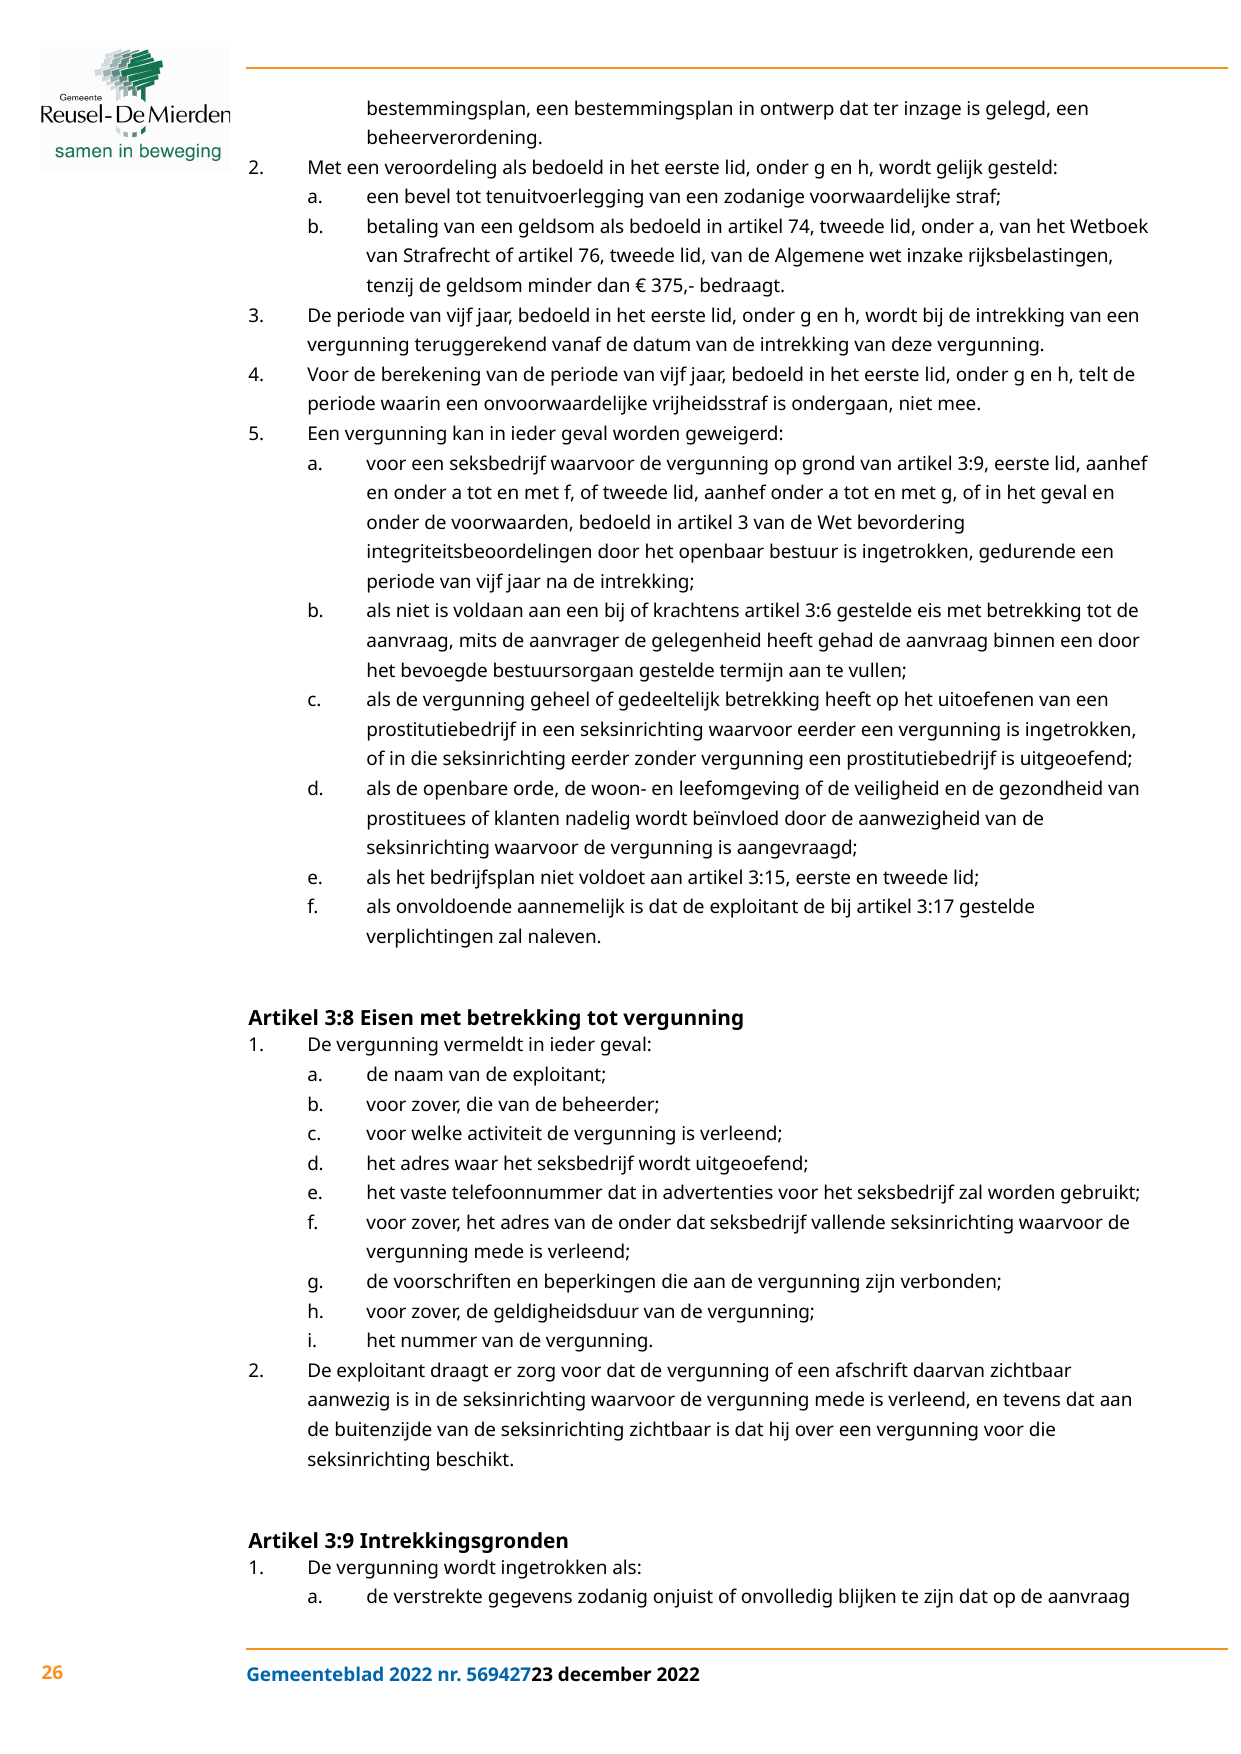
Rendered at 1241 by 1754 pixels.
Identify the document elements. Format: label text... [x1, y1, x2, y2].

list een bevel tot tenuitvoerlegging van een zodanige voorwaardelijke straf; [307, 183, 1152, 209]
text Artikel 3:8 Eisen met betrekking tot vergunning [248, 1003, 1152, 1032]
list het nummer van de vergunning. [307, 1327, 1152, 1353]
list als het bedrijfsplan niet voldoet aan artikel 3:15, eerste en tweede lid; [307, 864, 1152, 890]
list betaling van een geldsom als bedoeld in artikel 74, tweede lid, onder a, van het Wetboek van Strafrecht of artikel 76, tweede lid, van de Algemene wet inzake rijksbelastingen, tenzij de geldsom minder dan € 375,- bedraagt. [307, 213, 1152, 298]
list voor zover, die van de beheerder; [307, 1091, 1152, 1116]
list voor zover, de geldigheidsduur van de vergunning; [307, 1298, 1152, 1323]
list als onvoldoende aannemelijk is dat de exploitant de bij artikel 3:17 gestelde verplichtingen zal naleven. [307, 893, 1152, 949]
list De vergunning wordt ingetrokken als: [248, 1554, 1152, 1580]
list bestemmingsplan, een bestemmingsplan in ontwerp dat ter inzage is gelegd, een beheerverordening. [307, 95, 1152, 150]
list De vergunning vermeldt in ieder geval: [248, 1032, 1152, 1057]
list als de openbare orde, de woon- en leefomgeving of de veiligheid en de gezondheid van prostituees of klanten nadelig wordt beïnvloed door de aanwezigheid van de seksinrichting waarvoor de vergunning is aangevraagd; [307, 775, 1152, 860]
list De periode van vijf jaar, bedoeld in het eerste lid, onder g en h, wordt bij de intrekking van een vergunning teruggerekend vanaf de datum van de intrekking van deze vergunning. [248, 302, 1152, 357]
list de naam van de exploitant; [307, 1061, 1152, 1087]
list voor een seksbedrijf waarvoor de vergunning op grond van artikel 3:9, eerste lid, aanhef en onder a tot en met f, of tweede lid, aanhef onder a tot en met g, of in het geval en onder de voorwaarden, bedoeld in artikel 3 van de Wet bevordering integriteitsbeoordelingen door het openbaar bestuur is ingetrokken, gedurende een periode van vijf jaar na de intrekking; [307, 450, 1152, 594]
list als niet is voldaan aan een bij of krachtens artikel 3:6 gestelde eis met betrekking tot de aanvraag, mits de aanvrager de gelegenheid heeft gehad de aanvraag binnen een door het bevoegde bestuursorgaan gestelde termijn aan te vullen; [307, 598, 1152, 683]
picture [41, 47, 231, 172]
list het adres waar het seksbedrijf wordt uitgeoefend; [307, 1150, 1152, 1176]
list het vaste telefoonnummer dat in advertenties voor het seksbedrijf zal worden gebruikt; [307, 1179, 1152, 1205]
list Met een veroordeling als bedoeld in het eerste lid, onder g en h, wordt gelijk gesteld: [248, 154, 1152, 180]
list de voorschriften en beperkingen die aan de vergunning zijn verbonden; [307, 1268, 1152, 1294]
list voor zover, het adres van de onder dat seksbedrijf vallende seksinrichting waarvoor de vergunning mede is verleend; [307, 1209, 1152, 1264]
list Een vergunning kan in ieder geval worden geweigerd: [248, 420, 1152, 446]
list Voor de berekening van de periode van vijf jaar, bedoeld in het eerste lid, onder g en h, telt de periode waarin een onvoorwaardelijke vrijheidsstraf is ondergaan, niet mee. [248, 361, 1152, 416]
list voor welke activiteit de vergunning is verleend; [307, 1120, 1152, 1146]
text Artikel 3:9 Intrekkingsgronden [248, 1526, 1152, 1554]
list De exploitant draagt er zorg voor dat de vergunning of een afschrift daarvan zichtbaar aanwezig is in de seksinrichting waarvoor de vergunning mede is verleend, en tevens dat aan de buitenzijde van de seksinrichting zichtbaar is dat hij over een vergunning voor die seksinrichting beschikt. [248, 1357, 1152, 1471]
list als de vergunning geheel of gedeeltelijk betrekking heeft op het uitoefenen van een prostitutiebedrijf in een seksinrichting waarvoor eerder een vergunning is ingetrokken, of in die seksinrichting eerder zonder vergunning een prostitutiebedrijf is uitgeoefend; [307, 686, 1152, 771]
list de verstrekte gegevens zodanig onjuist of onvolledig blijken te zijn dat op de aanvraag [307, 1584, 1152, 1609]
